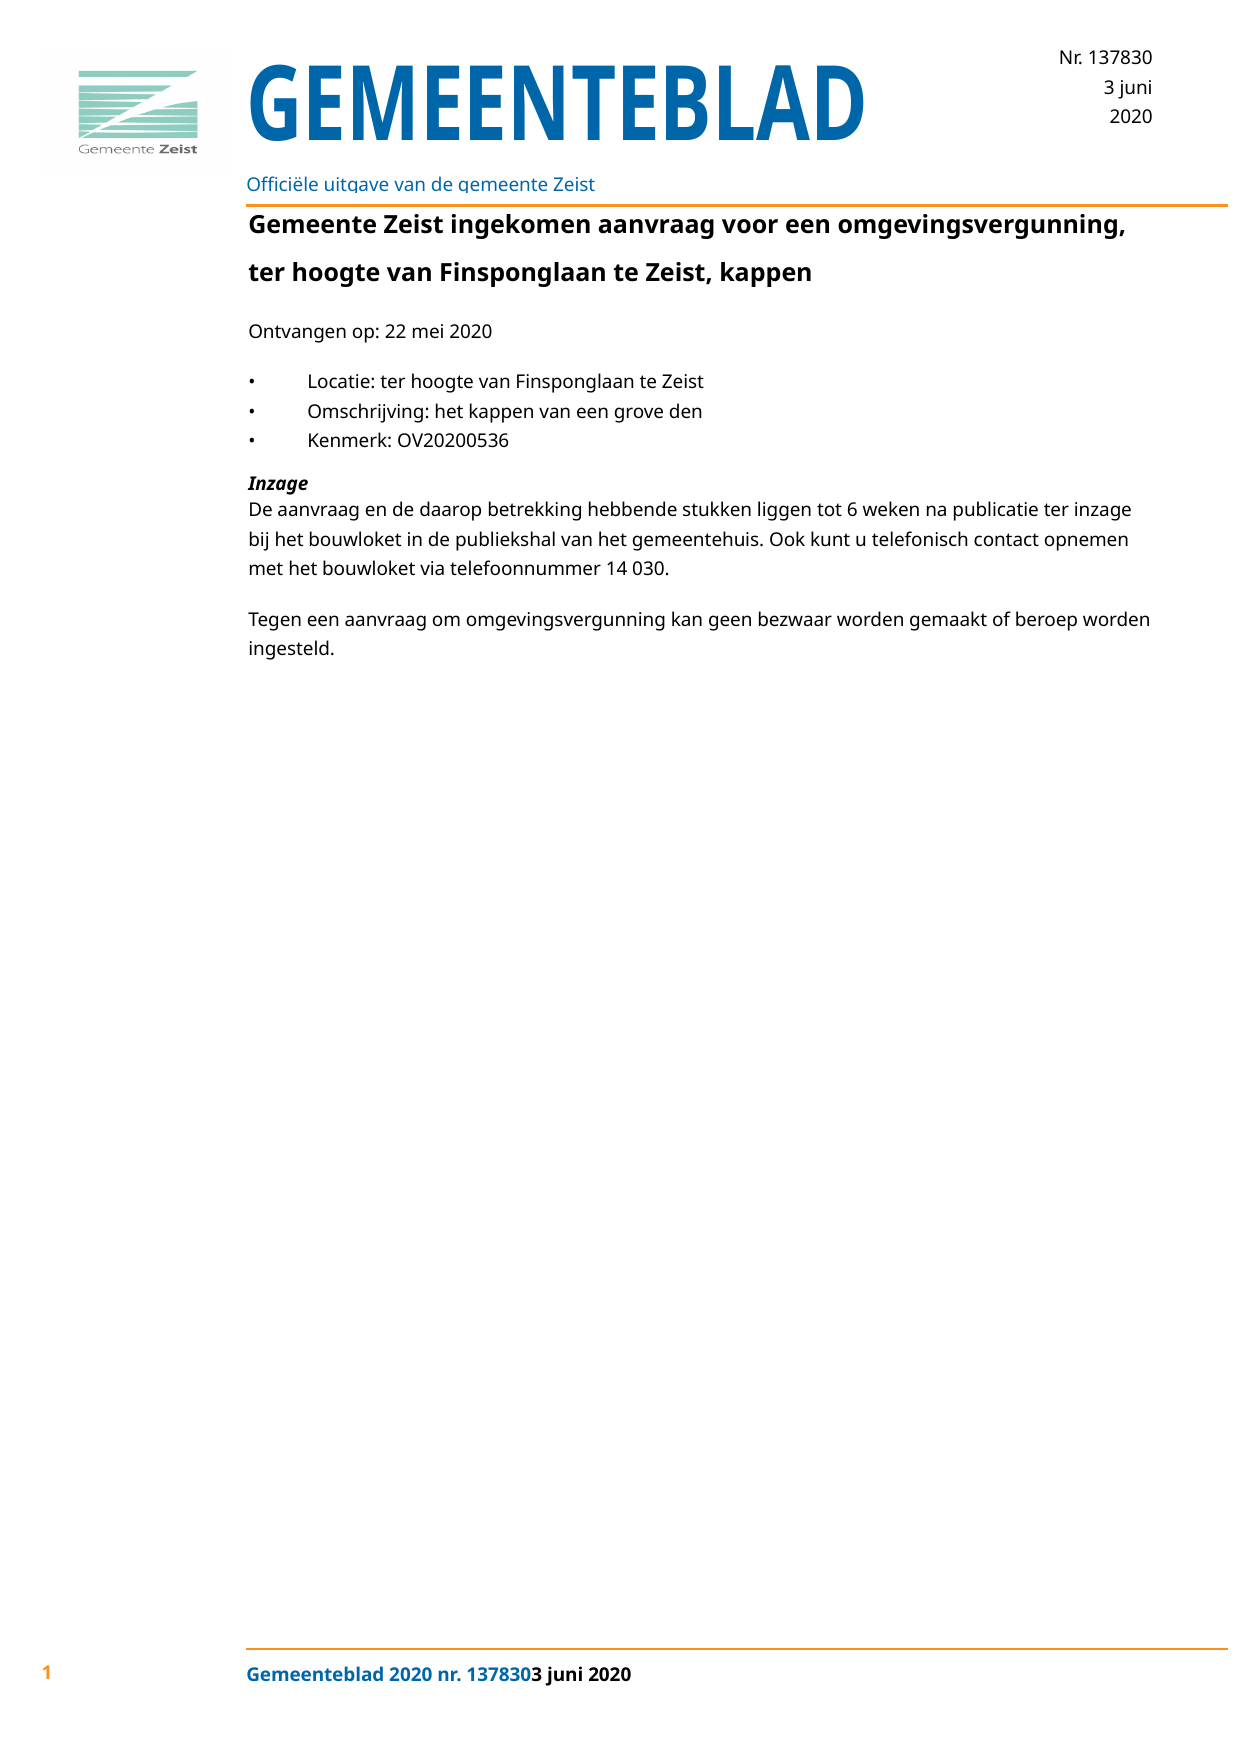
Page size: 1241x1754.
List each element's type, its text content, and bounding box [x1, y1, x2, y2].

text Inzage [248, 471, 1152, 496]
text Ontvangen op: 22 mei 2020 [248, 318, 1152, 344]
list Locatie: ter hoogte van Finsponglaan te Zeist [248, 368, 1152, 394]
text Gemeente Zeist ingekomen aanvraag voor een omgevingsvergunning, ter hoogte van Finsponglaan te Zeist, kappen [248, 207, 1152, 288]
text De aanvraag en de daarop betrekking hebbende stukken liggen tot 6 weken na publicatie ter inzage bij het bouwloket in de publiekshal van het gemeentehuis. Ook kunt u telefonisch contact opnemen met het bouwloket via telefoonnummer 14 030. [248, 496, 1152, 581]
text Tegen een aanvraag om omgevingsvergunning kan geen bezwaar worden gemaakt of beroep worden ingesteld. [248, 606, 1152, 661]
list Kenmerk: OV20200536 [248, 427, 1152, 453]
picture [41, 47, 231, 172]
list Omschrijving: het kappen van een grove den [248, 398, 1152, 424]
